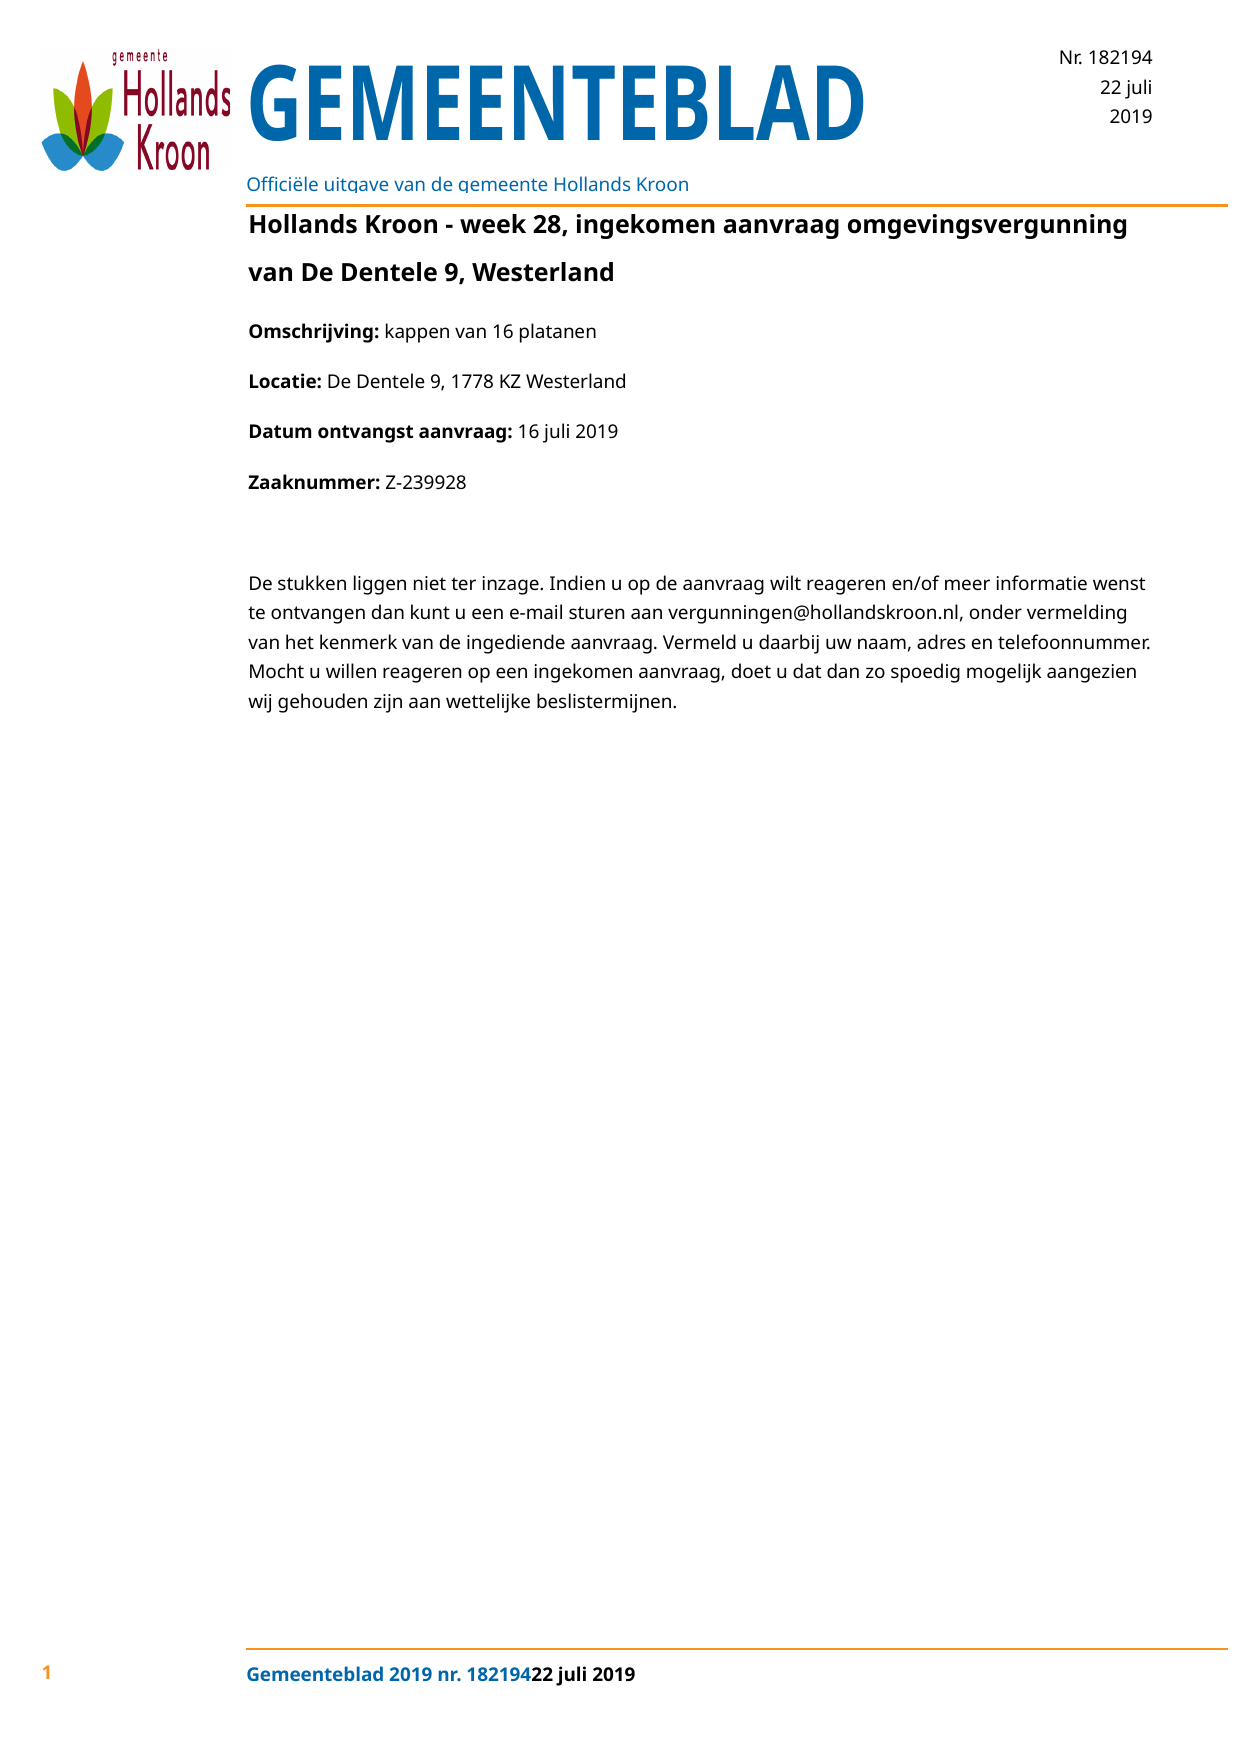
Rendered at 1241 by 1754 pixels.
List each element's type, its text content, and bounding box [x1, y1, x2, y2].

text Locatie: De Dentele 9, 1778 KZ Westerland [248, 368, 1152, 394]
text Datum ontvangst aanvraag: 16 juli 2019 [248, 419, 1152, 444]
text Omschrijving: kappen van 16 platanen [248, 318, 1152, 344]
text Zaaknummer: Z-239928 [248, 469, 1152, 495]
picture [41, 47, 231, 172]
text Hollands Kroon - week 28, ingekomen aanvraag omgevingsvergunning van De Dentele 9, Westerland [248, 207, 1152, 288]
text De stukken liggen niet ter inzage. Indien u op de aanvraag wilt reageren en/of meer informatie wenst te ontvangen dan kunt u een e-mail sturen aan vergunningen@hollandskroon.nl, onder vermelding van het kenmerk van de ingediende aanvraag. Vermeld u daarbij uw naam, adres en telefoonnummer. Mocht u willen reageren op een ingekomen aanvraag, doet u dat dan zo spoedig mogelijk aangezien wij gehouden zijn aan wettelijke beslistermijnen. [248, 570, 1152, 714]
